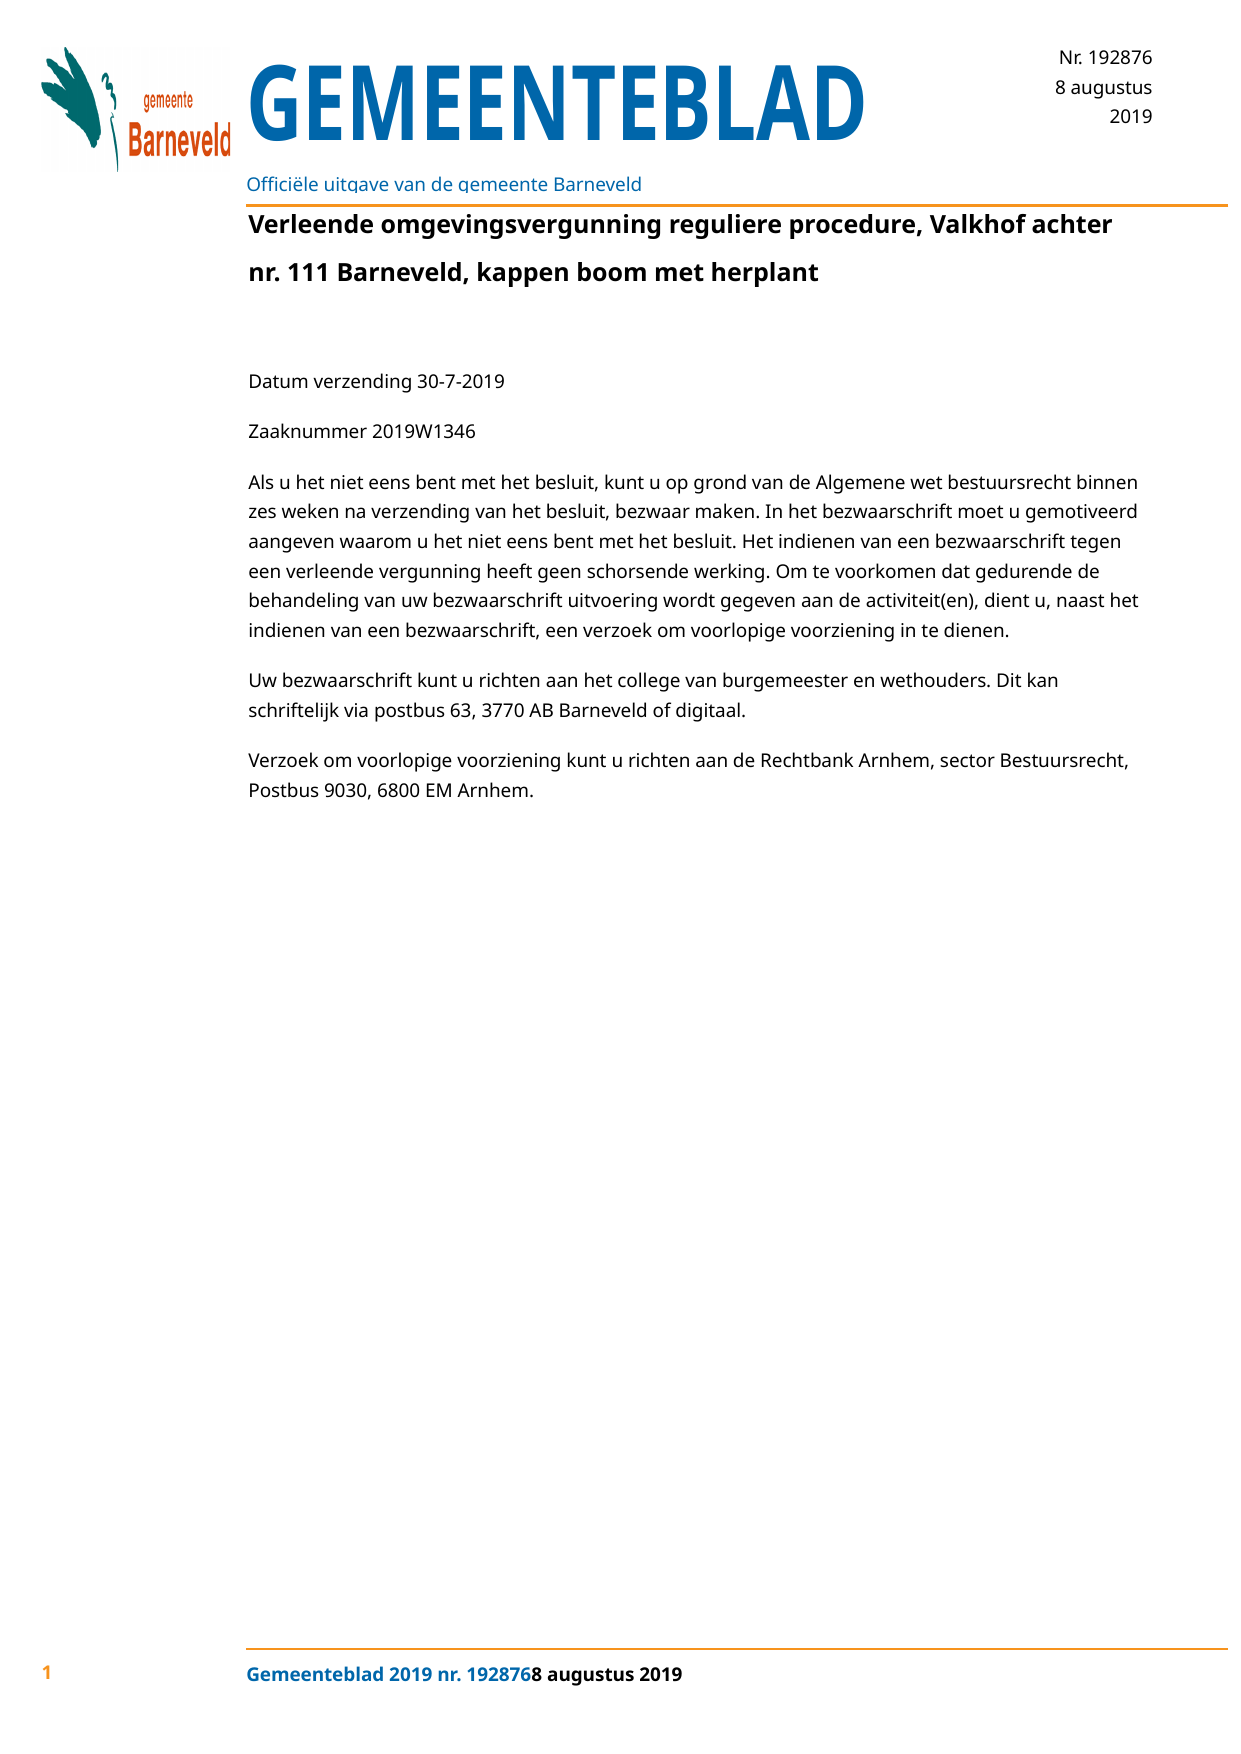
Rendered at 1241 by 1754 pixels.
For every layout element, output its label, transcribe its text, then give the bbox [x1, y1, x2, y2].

text Zaaknummer 2019W1346 [248, 419, 1152, 444]
text Verzoek om voorlopige voorziening kunt u richten aan de Rechtbank Arnhem, sector Bestuursrecht, Postbus 9030, 6800 EM Arnhem. [248, 747, 1152, 803]
picture [41, 47, 231, 172]
text Verleende omgevingsvergunning reguliere procedure, Valkhof achter nr. 111 Barneveld, kappen boom met herplant [248, 207, 1152, 288]
text Datum verzending 30-7-2019 [248, 368, 1152, 394]
text Als u het niet eens bent met het besluit, kunt u op grond van de Algemene wet bestuursrecht binnen zes weken na verzending van het besluit, bezwaar maken. In het bezwaarschrift moet u gemotiveerd aangeven waarom u het niet eens bent met het besluit. Het indienen van een bezwaarschrift tegen een verleende vergunning heeft geen schorsende werking. Om te voorkomen dat gedurende de behandeling van uw bezwaarschrift uitvoering wordt gegeven aan de activiteit(en), dient u, naast het indienen van een bezwaarschrift, een verzoek om voorlopige voorziening in te dienen. [248, 469, 1152, 643]
text Uw bezwaarschrift kunt u richten aan het college van burgemeester en wethouders. Dit kan schriftelijk via postbus 63, 3770 AB Barneveld of digitaal. [248, 667, 1152, 723]
